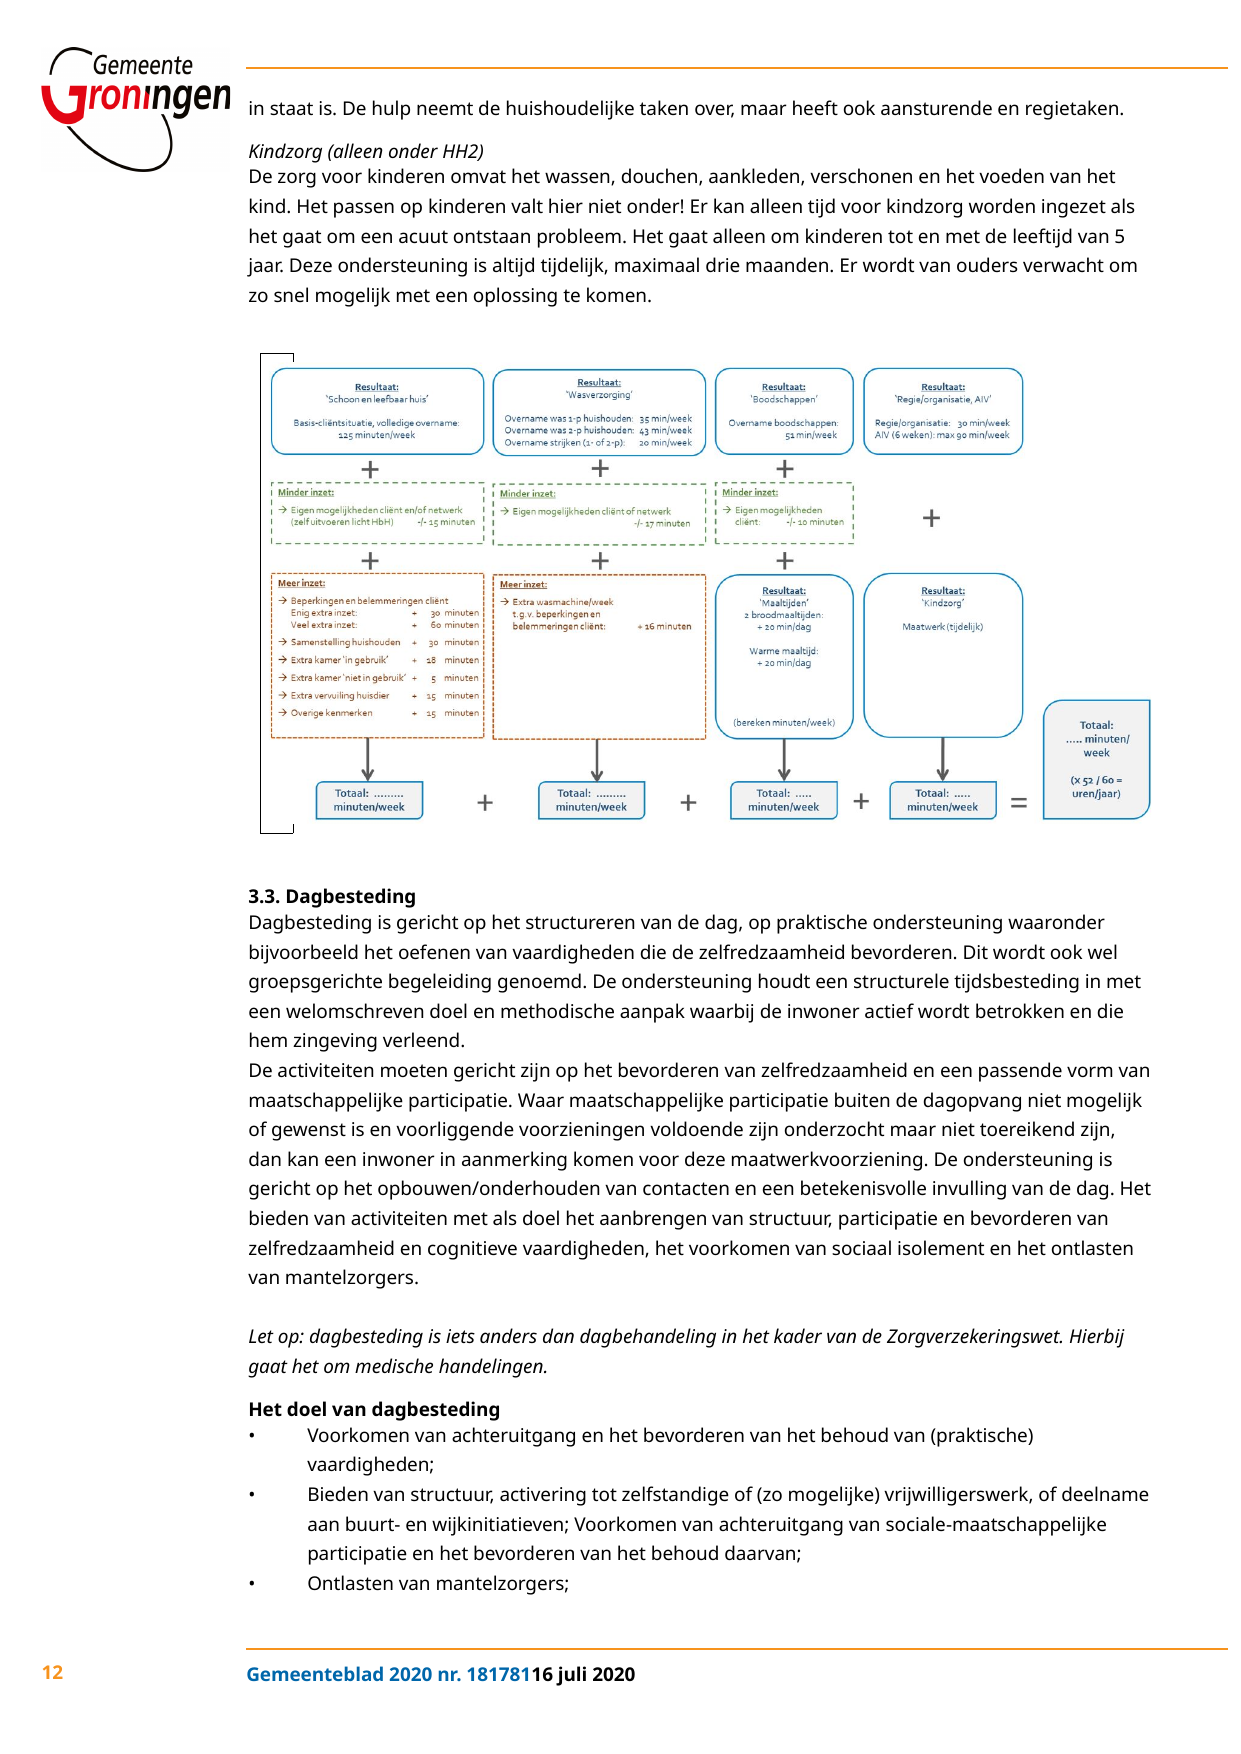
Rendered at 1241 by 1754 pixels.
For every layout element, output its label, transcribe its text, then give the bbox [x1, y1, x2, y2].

picture [41, 47, 231, 172]
list Ontlasten van mantelzorgers; [248, 1570, 1152, 1596]
list Voorkomen van achteruitgang en het bevorderen van het behoud van (praktische) vaardigheden; [248, 1422, 1152, 1477]
text Let op: dagbesteding is iets anders dan dagbehandeling in het kader van de Zorgverzekeringswet. Hierbij gaat het om medische handelingen. [248, 1323, 1152, 1379]
picture [268, 362, 1155, 824]
text in staat is. De hulp neemt de huishoudelijke taken over, maar heeft ook aansturende en regietaken. [248, 95, 1152, 121]
text De zorg voor kinderen omvat het wassen, douchen, aankleden, verschonen en het voeden van het kind. Het passen op kinderen valt hier niet onder! Er kan alleen tijd voor kindzorg worden ingezet als het gaat om een acuut ontstaan probleem. Het gaat alleen om kinderen tot en met de leeftijd van 5 jaar. Deze ondersteuning is altijd tijdelijk, maximaal drie maanden. Er wordt van ouders verwacht om zo snel mogelijk met een oplossing te komen. [248, 164, 1152, 308]
text De activiteiten moeten gericht zijn op het bevorderen van zelfredzaamheid en een passende vorm van maatschappelijke participatie. Waar maatschappelijke participatie buiten de dagopvang niet mogelijk of gewenst is en voorliggende voorzieningen voldoende zijn onderzocht maar niet toereikend zijn, dan kan een inwoner in aanmerking komen voor deze maatwerkvoorziening. De ondersteuning is gericht op het opbouwen/onderhouden van contacten en een betekenisvolle invulling van de dag. Het bieden van activiteiten met als doel het aanbrengen van structuur, participatie en bevorderen van zelfredzaamheid en cognitieve vaardigheden, het voorkomen van sociaal isolement en het ontlasten van mantelzorgers. [248, 1057, 1152, 1290]
list Bieden van structuur, activering tot zelfstandige of (zo mogelijke) vrijwilligerswerk, of deelname aan buurt- en wijkinitiatieven; Voorkomen van achteruitgang van sociale-maatschappelijke participatie en het bevorderen van het behoud daarvan; [248, 1481, 1152, 1566]
text 3.3. Dagbesteding [248, 884, 1152, 909]
text Het doel van dagbesteding [248, 1396, 1152, 1422]
text Kindzorg (alleen onder HH2) [248, 138, 1152, 164]
text Dagbesteding is gericht op het structureren van de dag, op praktische ondersteuning waaronder bijvoorbeeld het oefenen van vaardigheden die de zelfredzaamheid bevorderen. Dit wordt ook wel groepsgerichte begeleiding genoemd. De ondersteuning houdt een structurele tijdsbesteding in met een welomschreven doel en methodische aanpak waarbij de inwoner actief wordt betrokken en die hem zingeving verleend. [248, 909, 1152, 1053]
